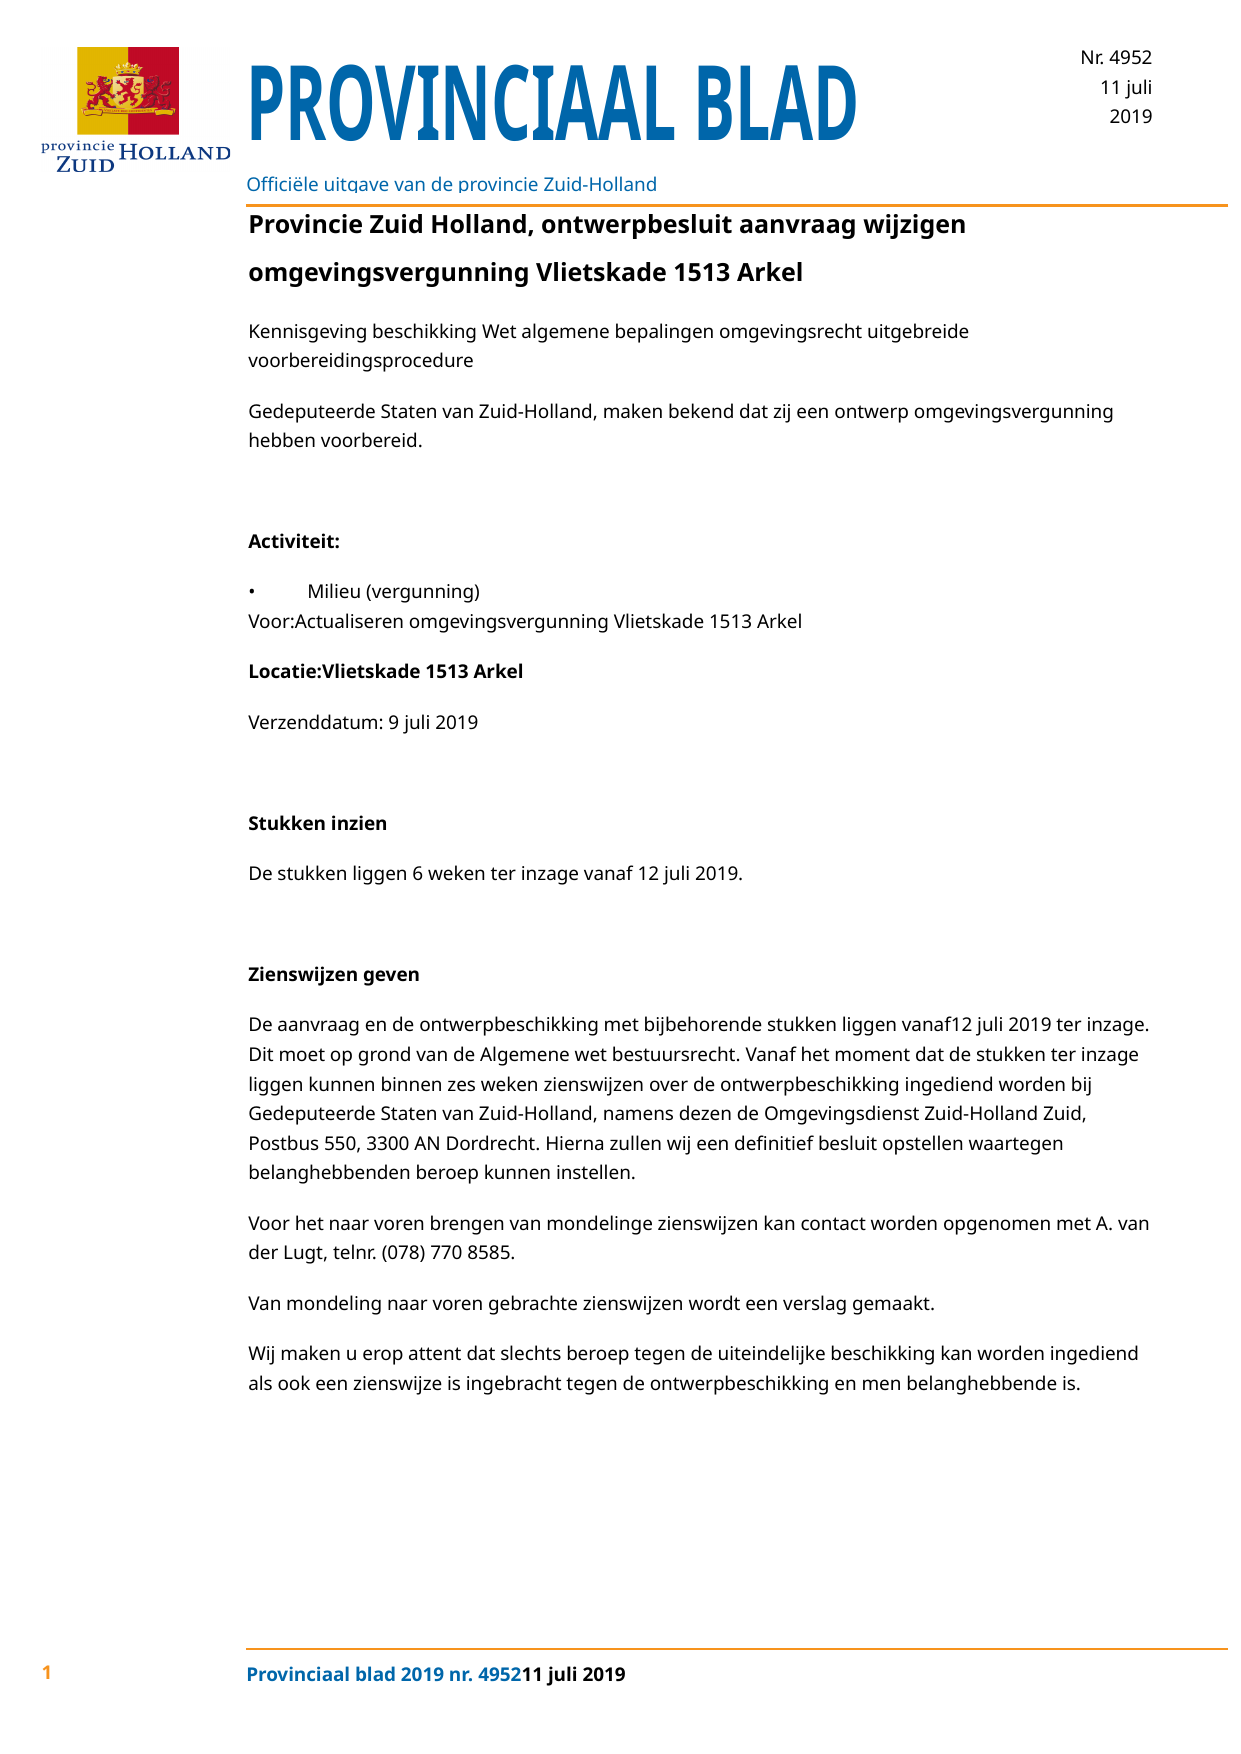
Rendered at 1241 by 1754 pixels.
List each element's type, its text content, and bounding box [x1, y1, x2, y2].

text De stukken liggen 6 weken ter inzage vanaf 12 juli 2019. [248, 860, 1152, 886]
text Provincie Zuid Holland, ontwerpbesluit aanvraag wijzigen omgevingsvergunning Vlietskade 1513 Arkel [248, 207, 1152, 288]
text Verzenddatum: 9 juli 2019 [248, 709, 1152, 735]
text Stukken inzien [248, 810, 1152, 836]
text Kennisgeving beschikking Wet algemene bepalingen omgevingsrecht uitgebreide voorbereidingsprocedure [248, 318, 1152, 373]
text Activiteit: [248, 528, 1152, 554]
picture [41, 47, 231, 172]
text Van mondeling naar voren gebrachte zienswijzen wordt een verslag gemaakt. [248, 1290, 1152, 1316]
text Locatie:Vlietskade 1513 Arkel [248, 659, 1152, 684]
text Gedeputeerde Staten van Zuid-Holland, maken bekend dat zij een ontwerp omgevingsvergunning hebben voorbereid. [248, 398, 1152, 453]
text De aanvraag en de ontwerpbeschikking met bijbehorende stukken liggen vanaf12 juli 2019 ter inzage. Dit moet op grond van de Algemene wet bestuursrecht. Vanaf het moment dat de stukken ter inzage liggen kunnen binnen zes weken zienswijzen over de ontwerpbeschikking ingediend worden bij Gedeputeerde Staten van Zuid-Holland, namens dezen de Omgevingsdienst Zuid-Holland Zuid, Postbus 550, 3300 AN Dordrecht. Hierna zullen wij een definitief besluit opstellen waartegen belanghebbenden beroep kunnen instellen. [248, 1012, 1152, 1185]
list Milieu (vergunning) [248, 579, 1152, 604]
text Voor het naar voren brengen van mondelinge zienswijzen kan contact worden opgenomen met A. van der Lugt, telnr. (078) 770 8585. [248, 1210, 1152, 1265]
text Zienswijzen geven [248, 961, 1152, 987]
text Voor:Actualiseren omgevingsvergunning Vlietskade 1513 Arkel [248, 608, 1152, 634]
text Wij maken u erop attent dat slechts beroep tegen de uiteindelijke beschikking kan worden ingediend als ook een zienswijze is ingebracht tegen de ontwerpbeschikking en men belanghebbende is. [248, 1340, 1152, 1396]
